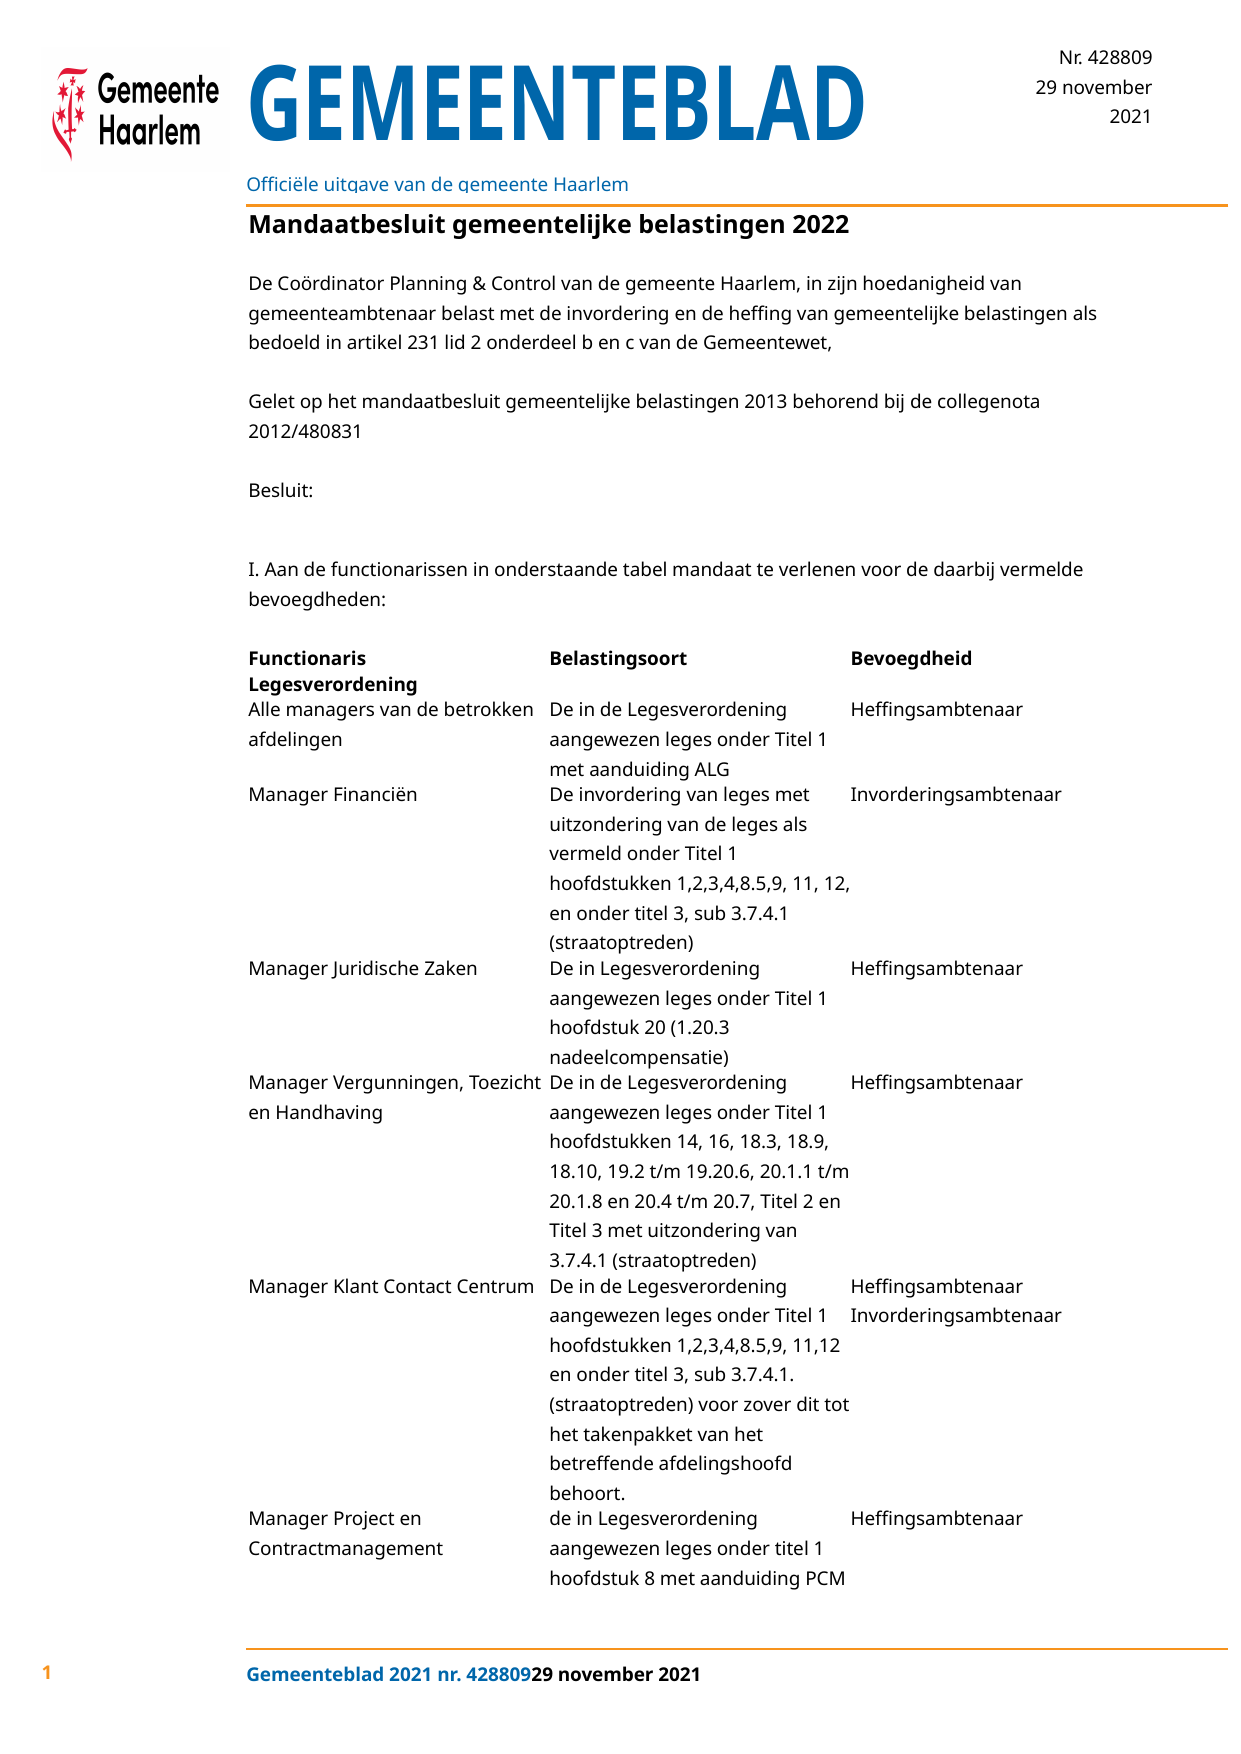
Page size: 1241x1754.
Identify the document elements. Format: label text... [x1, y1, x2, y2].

table_cell Heffingsambtenaar [850, 955, 1152, 1069]
text I. Aan de functionarissen in onderstaande tabel mandaat te verlenen voor de daarbij vermelde bevoegdheden: [248, 556, 1152, 612]
table_cell De in de Legesverordening aangewezen leges onder Titel 1 hoofdstukken 14, 16, 18.3, 18.9, 18.10, 19.2 t/m 19.20.6, 20.1.1 t/m 20.1.8 en 20.4 t/m 20.7, Titel 2 en Titel 3 met uitzondering van 3.7.4.1 (straatoptreden) [549, 1070, 850, 1273]
table_cell Heffingsambtenaar [850, 697, 1152, 781]
table_cell de in Legesverordening aangewezen leges onder titel 1 hoofdstuk 8 met aanduiding PCM [549, 1506, 850, 1591]
table_cell Heffingsambtenaar [850, 1506, 1152, 1591]
table_cell Legesverordening [248, 671, 1152, 697]
text Gelet op het mandaatbesluit gemeentelijke belastingen 2013 behorend bij de collegenota 2012/480831 [248, 389, 1152, 444]
table_cell De in de Legesverordening aangewezen leges onder Titel 1 hoofdstukken 1,2,3,4,8.5,9, 11,12 en onder titel 3, sub 3.7.4.1. (straatoptreden) voor zover dit tot het takenpakket van het betreffende afdelingshoofd behoort. [549, 1273, 850, 1506]
table_cell Manager Klant Contact Centrum [248, 1273, 549, 1506]
text De Coördinator Planning & Control van de gemeente Haarlem, in zijn hoedanigheid van gemeenteambtenaar belast met de invordering en de heffing van gemeentelijke belastingen als bedoeld in artikel 231 lid 2 onderdeel b en c van de Gemeentewet, [248, 270, 1152, 355]
table_cell De in de Legesverordening aangewezen leges onder Titel 1 met aanduiding ALG [549, 697, 850, 781]
table_cell Heffingsambtenaar Invorderingsambtenaar [850, 1273, 1152, 1506]
picture [41, 47, 231, 172]
table_cell Manager Juridische Zaken [248, 955, 549, 1069]
text Mandaatbesluit gemeentelijke belastingen 2022 [248, 207, 1152, 241]
text Besluit: [248, 477, 1152, 503]
table_header Belastingsoort [549, 645, 850, 671]
table_cell Manager Project en Contractmanagement [248, 1506, 549, 1591]
table_cell Alle managers van de betrokken afdelingen [248, 697, 549, 781]
table_cell Manager Financiën [248, 781, 549, 955]
table_cell Invorderingsambtenaar [850, 781, 1152, 955]
table_cell Heffingsambtenaar [850, 1070, 1152, 1273]
table_cell Manager Vergunningen, Toezicht en Handhaving [248, 1070, 549, 1273]
table_header Bevoegdheid [850, 645, 1152, 671]
table_header Functionaris [248, 645, 549, 671]
table_cell De in Legesverordening aangewezen leges onder Titel 1 hoofdstuk 20 (1.20.3 nadeelcompensatie) [549, 955, 850, 1069]
table_cell De invordering van leges met uitzondering van de leges als vermeld onder Titel 1 hoofdstukken 1,2,3,4,8.5,9, 11, 12, en onder titel 3, sub 3.7.4.1 (straatoptreden) [549, 781, 850, 955]
